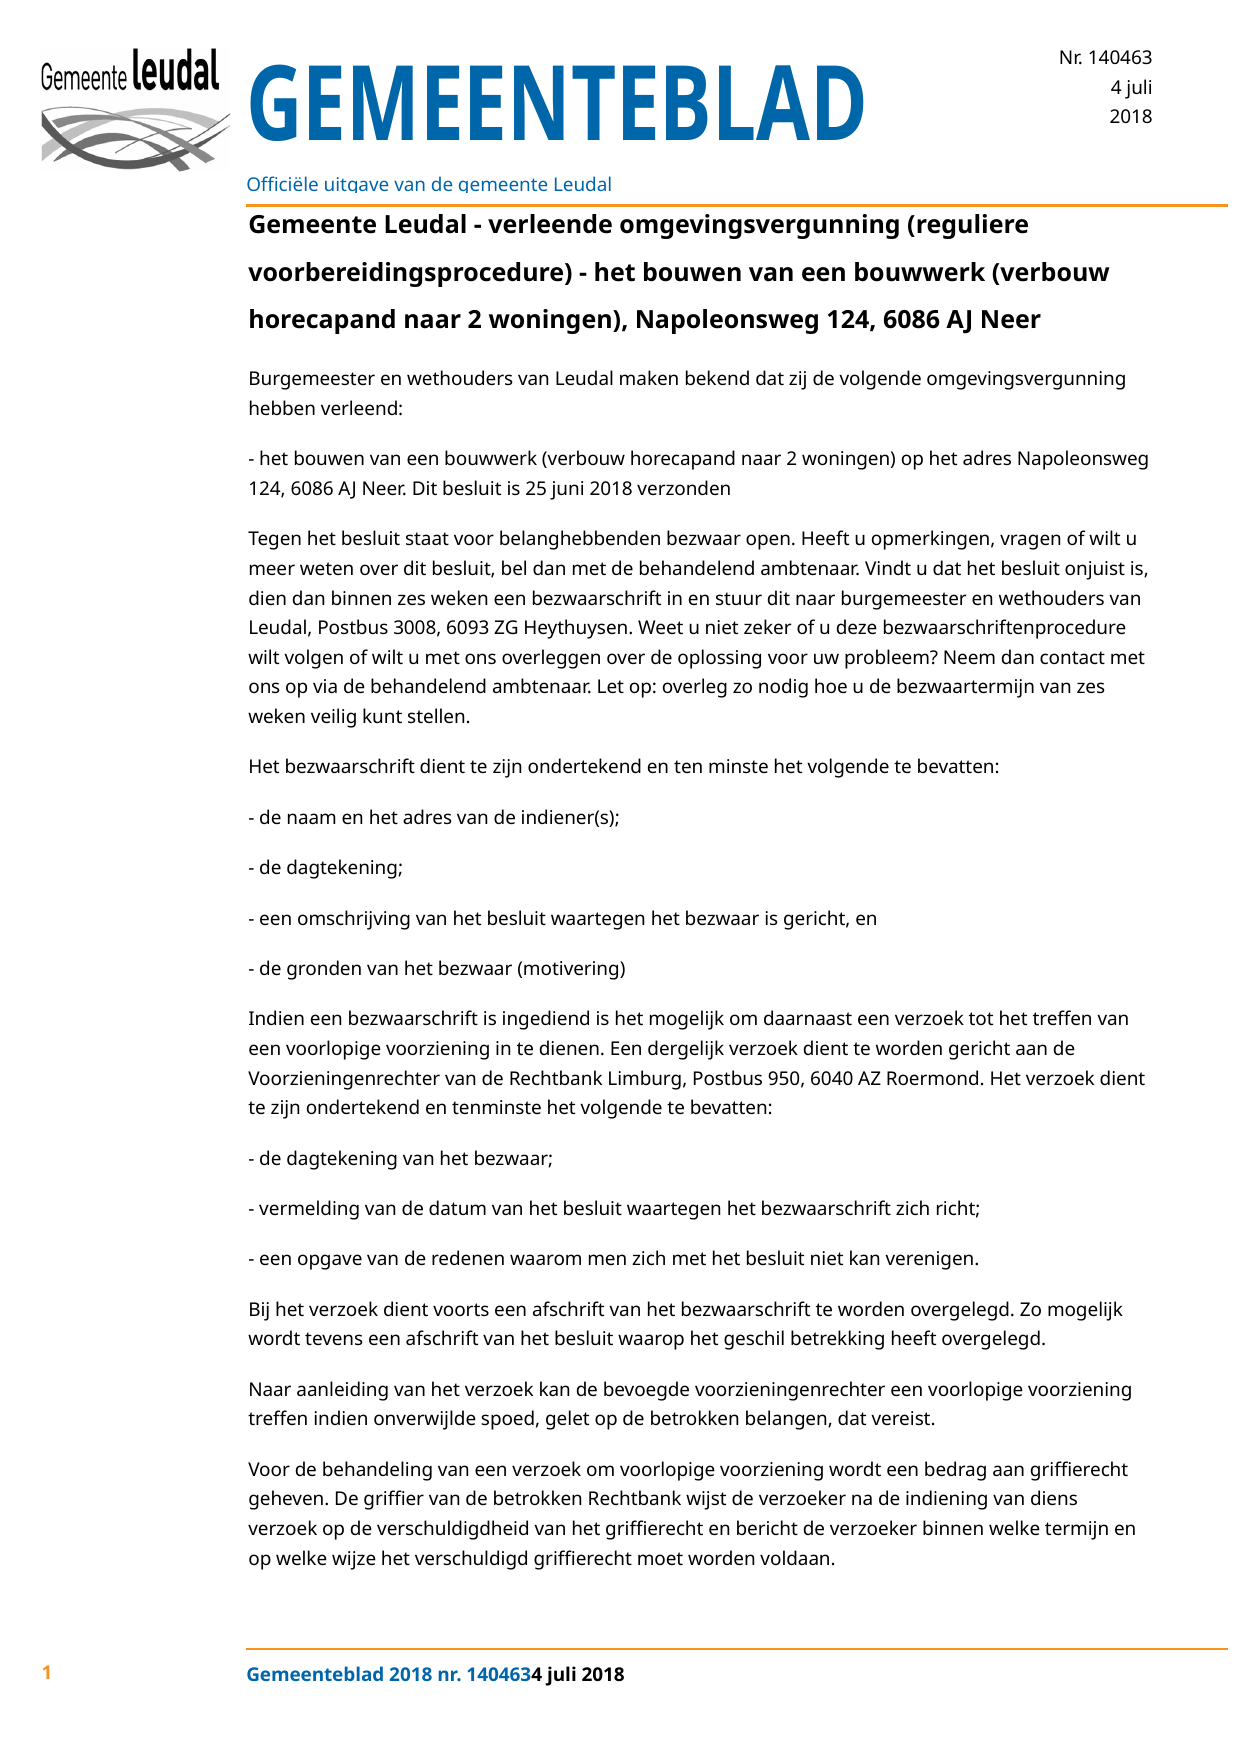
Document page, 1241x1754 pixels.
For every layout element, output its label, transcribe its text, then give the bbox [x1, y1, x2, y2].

text - het bouwen van een bouwwerk (verbouw horecapand naar 2 woningen) op het adres Napoleonsweg 124, 6086 AJ Neer. Dit besluit is 25 juni 2018 verzonden [248, 446, 1152, 501]
text - een opgave van de redenen waarom men zich met het besluit niet kan verenigen. [248, 1246, 1152, 1271]
text Het bezwaarschrift dient te zijn ondertekend en ten minste het volgende te bevatten: [248, 753, 1152, 779]
picture [41, 47, 231, 172]
text - de gronden van het bezwaar (motivering) [248, 955, 1152, 981]
text Naar aanleiding van het verzoek kan de bevoegde voorzieningenrechter een voorlopige voorziening treffen indien onverwijlde spoed, gelet op de betrokken belangen, dat vereist. [248, 1376, 1152, 1431]
text Burgemeester en wethouders van Leudal maken bekend dat zij de volgende omgevingsvergunning hebben verleend: [248, 366, 1152, 421]
text Tegen het besluit staat voor belanghebbenden bezwaar open. Heeft u opmerkingen, vragen of wilt u meer weten over dit besluit, bel dan met de behandelend ambtenaar. Vindt u dat het besluit onjuist is, dien dan binnen zes weken een bezwaarschrift in en stuur dit naar burgemeester en wethouders van Leudal, Postbus 3008, 6093 ZG Heythuysen. Weet u niet zeker of u deze bezwaarschriftenprocedure wilt volgen of wilt u met ons overleggen over de oplossing voor uw probleem? Neem dan contact met ons op via de behandelend ambtenaar. Let op: overleg zo nodig hoe u de bezwaartermijn van zes weken veilig kunt stellen. [248, 526, 1152, 729]
text Gemeente Leudal - verleende omgevingsvergunning (reguliere voorbereidingsprocedure) - het bouwen van een bouwwerk (verbouw horecapand naar 2 woningen), Napoleonsweg 124, 6086 AJ Neer [248, 207, 1152, 336]
text Voor de behandeling van een verzoek om voorlopige voorziening wordt een bedrag aan griffierecht geheven. De griffier van de betrokken Rechtbank wijst de verzoeker na de indiening van diens verzoek op de verschuldigdheid van het griffierecht en bericht de verzoeker binnen welke termijn en op welke wijze het verschuldigd griffierecht moet worden voldaan. [248, 1456, 1152, 1570]
text - de dagtekening van het bezwaar; [248, 1145, 1152, 1170]
text - vermelding van de datum van het besluit waartegen het bezwaarschrift zich richt; [248, 1195, 1152, 1221]
text - de naam en het adres van de indiener(s); [248, 804, 1152, 829]
text - de dagtekening; [248, 854, 1152, 880]
text Bij het verzoek dient voorts een afschrift van het bezwaarschrift te worden overgelegd. Zo mogelijk wordt tevens een afschrift van het besluit waarop het geschil betrekking heeft overgelegd. [248, 1296, 1152, 1351]
text Indien een bezwaarschrift is ingediend is het mogelijk om daarnaast een verzoek tot het treffen van een voorlopige voorziening in te dienen. Een dergelijk verzoek dient te worden gericht aan de Voorzieningenrechter van de Rechtbank Limburg, Postbus 950, 6040 AZ Roermond. Het verzoek dient te zijn ondertekend en tenminste het volgende te bevatten: [248, 1006, 1152, 1120]
text - een omschrijving van het besluit waartegen het bezwaar is gericht, en [248, 905, 1152, 930]
